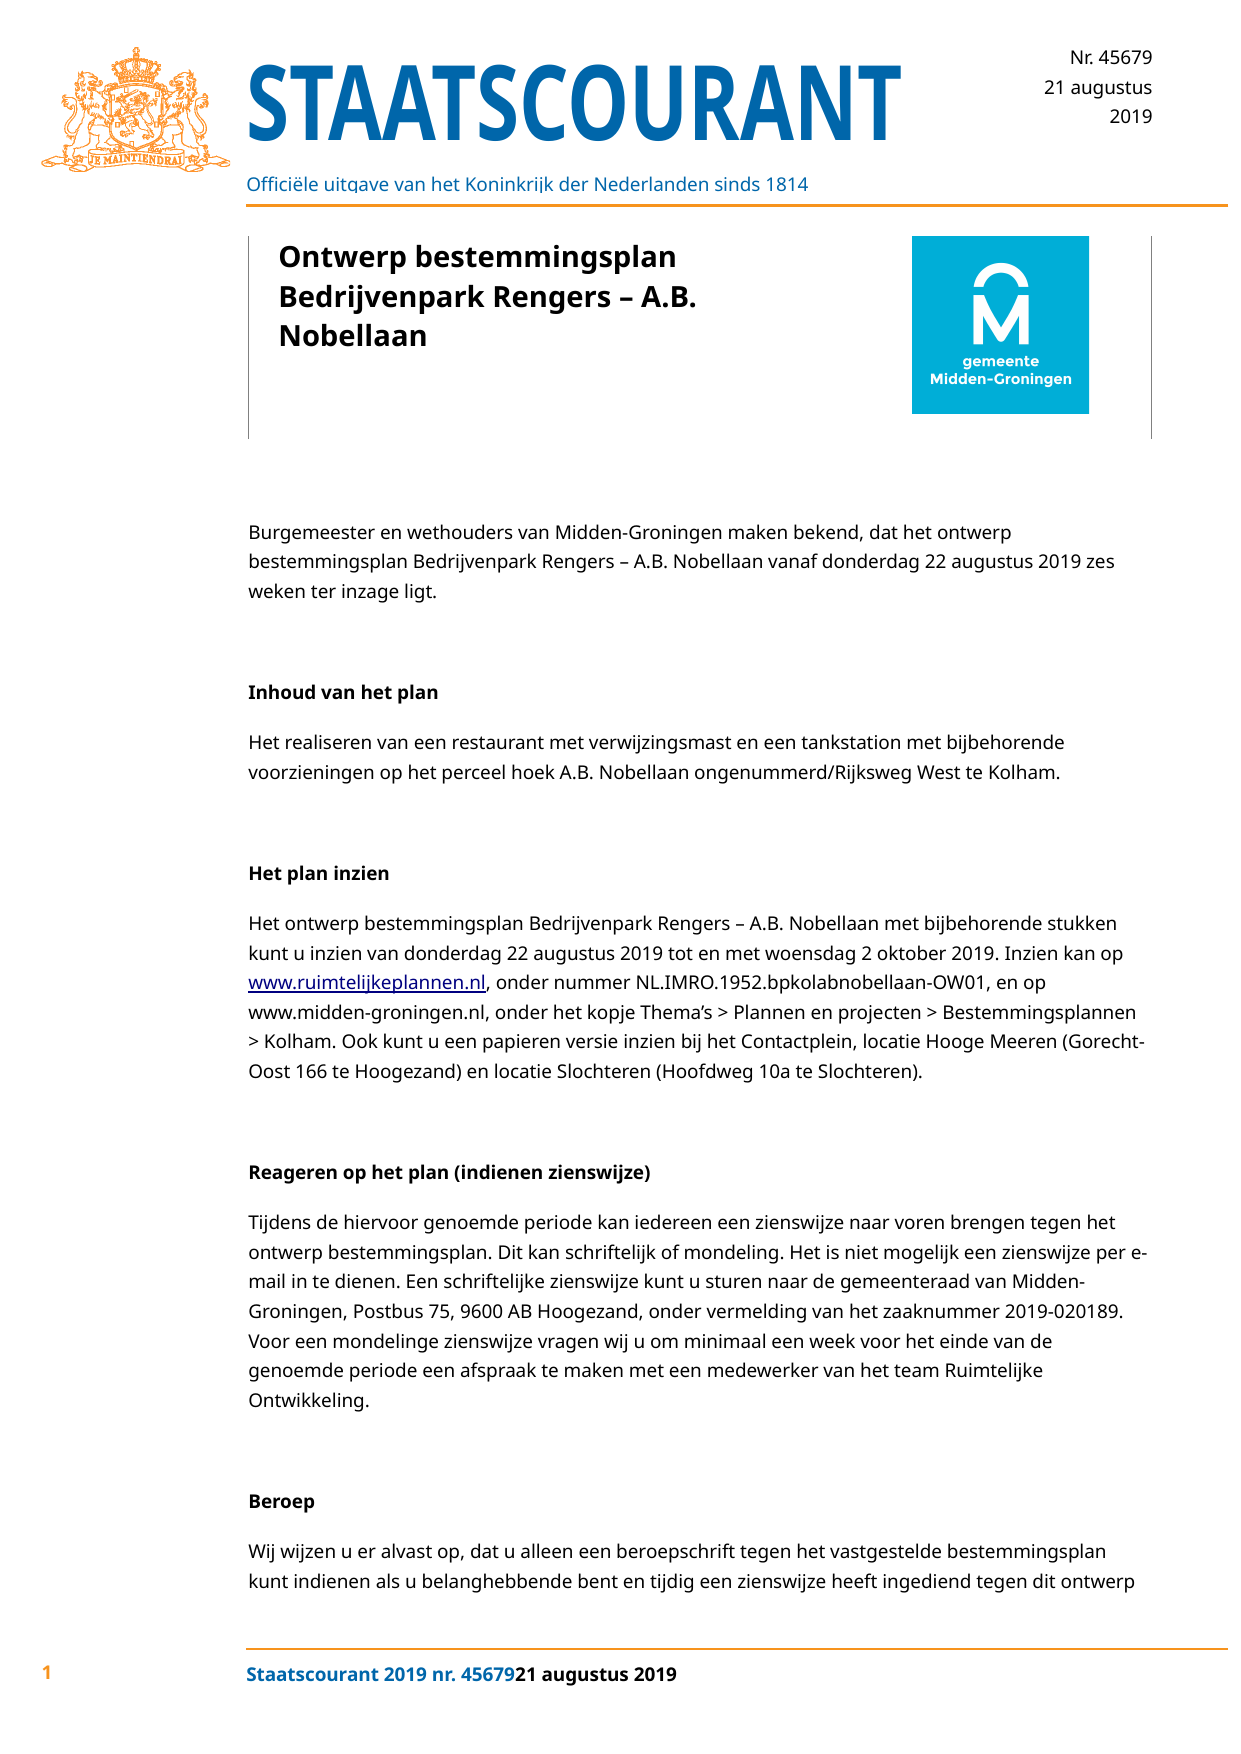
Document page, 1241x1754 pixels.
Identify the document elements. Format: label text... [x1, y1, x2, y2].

picture [964, 359, 971, 368]
text Inhoud van het plan [248, 679, 1152, 705]
table_header Ontwerp bestemmingsplan Bedrijvenpark Rengers – A.B. Nobellaan [249, 236, 850, 439]
picture [983, 359, 989, 366]
picture [41, 47, 231, 172]
text Wij wijzen u er alvast op, dat u alleen een beroepschrift tegen het vastgestelde bestemmingsplan kunt indienen als u belanghebbende bent en tijdig een zienswijze heeft ingediend tegen dit ontwerp [248, 1538, 1152, 1593]
table_header [850, 414, 1151, 439]
text Tijdens de hiervoor genoemde periode kan iedereen een zienswijze naar voren brengen tegen het ontwerp bestemmingsplan. Dit kan schriftelijk of mondeling. Het is niet mogelijk een zienswijze per e-mail in te dienen. Een schriftelijke zienswijze kunt u sturen naar de gemeenteraad van Midden-Groningen, Postbus 75, 9600 AB Hoogezand, onder vermelding van het zaaknummer 2019-020189. Voor een mondelinge zienswijze vragen wij u om minimaal een week voor het einde van de genoemde periode een afspraak te maken met een medewerker van het team Ruimtelijke Ontwikkeling. [248, 1209, 1152, 1413]
text Beroep [248, 1488, 1152, 1513]
text Het ontwerp bestemmingsplan Bedrijvenpark Rengers – A.B. Nobellaan met bijbehorende stukken kunt u inzien van donderdag 22 augustus 2019 tot en met woensdag 2 oktober 2019. Inzien kan op www.ruimtelijkeplannen.nl, onder nummer NL.IMRO.1952.bpkolabnobellaan-OW01, en op www.midden-groningen.nl, onder het kopje Thema’s > Plannen en projecten > Bestemmingsplannen > Kolham. Ook kunt u een papieren versie inzien bij het Contactplein, locatie Hooge Meeren (Gorecht-Oost 166 te Hoogezand) en locatie Slochteren (Hoofdweg 10a te Slochteren). [248, 910, 1152, 1084]
picture [974, 296, 1028, 344]
picture [932, 374, 942, 383]
picture [1046, 377, 1052, 385]
table_header [1090, 236, 1151, 413]
picture [975, 264, 1027, 286]
text Burgemeester en wethouders van Midden-Groningen maken bekend, dat het ontwerp bestemmingsplan Bedrijvenpark Rengers – A.B. Nobellaan vanaf donderdag 22 augustus 2019 zes weken ter inzage ligt. [248, 519, 1152, 604]
text Reageren op het plan (indienen zienswijze) [248, 1159, 1152, 1185]
table_header [850, 236, 912, 413]
text Het plan inzien [248, 860, 1152, 886]
text Het realiseren van een restaurant met verwijzingsmast en een tankstation met bijbehorende voorzieningen op het perceel hoek A.B. Nobellaan ongenummerd/Rijksweg West te Kolham. [248, 729, 1152, 785]
